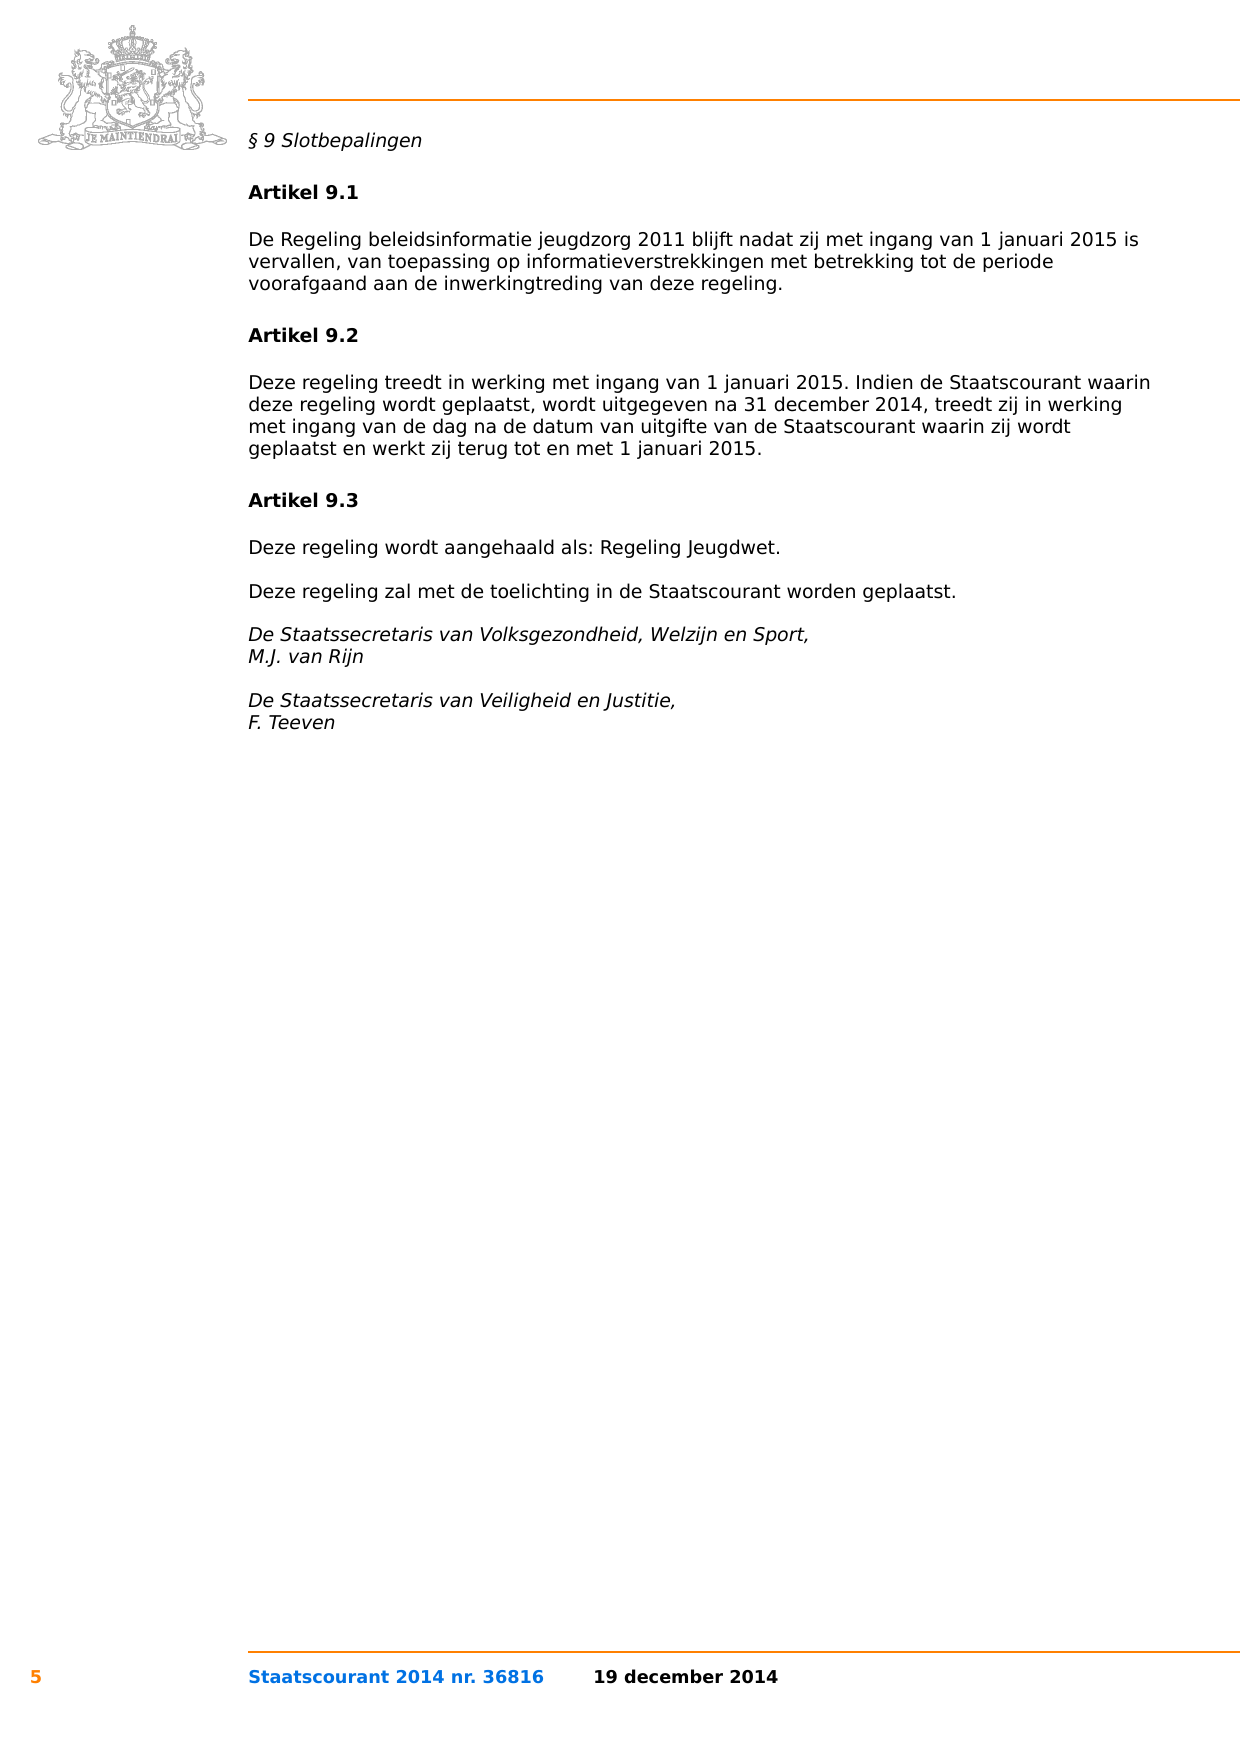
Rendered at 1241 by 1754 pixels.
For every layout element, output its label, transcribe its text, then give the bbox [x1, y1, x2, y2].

subtitle Artikel 9.3 [248, 490, 1163, 512]
picture [38, 25, 227, 150]
text Deze regeling treedt in werking met ingang van 1 januari 2015. Indien de Staatscourant waarin deze regeling wordt geplaatst, wordt uitgegeven na 31 december 2014, treedt zij in werking met ingang van de dag na de datum van uitgifte van de Staatscourant waarin zij wordt geplaatst en werkt zij terug tot en met 1 januari 2015. [248, 372, 1163, 460]
subtitle Artikel 9.2 [248, 325, 1163, 347]
text De Regeling beleidsinformatie jeugdzorg 2011 blijft nadat zij met ingang van 1 januari 2015 is vervallen, van toepassing op informatieverstrekkingen met betrekking tot de periode voorafgaand aan de inwerkingtreding van deze regeling. [248, 229, 1163, 295]
subtitle § 9 Slotbepalingen [248, 130, 1163, 152]
text Deze regeling zal met de toelichting in de Staatscourant worden geplaatst. [248, 581, 1163, 602]
subtitle Artikel 9.1 [248, 182, 1163, 204]
text De Staatssecretaris van Volksgezondheid, Welzijn en Sport, M.J. van Rijn [248, 624, 1163, 668]
text De Staatssecretaris van Veiligheid en Justitie, F. Teeven [248, 690, 1163, 734]
text Deze regeling wordt aangehaald als: Regeling Jeugdwet. [248, 537, 1163, 559]
